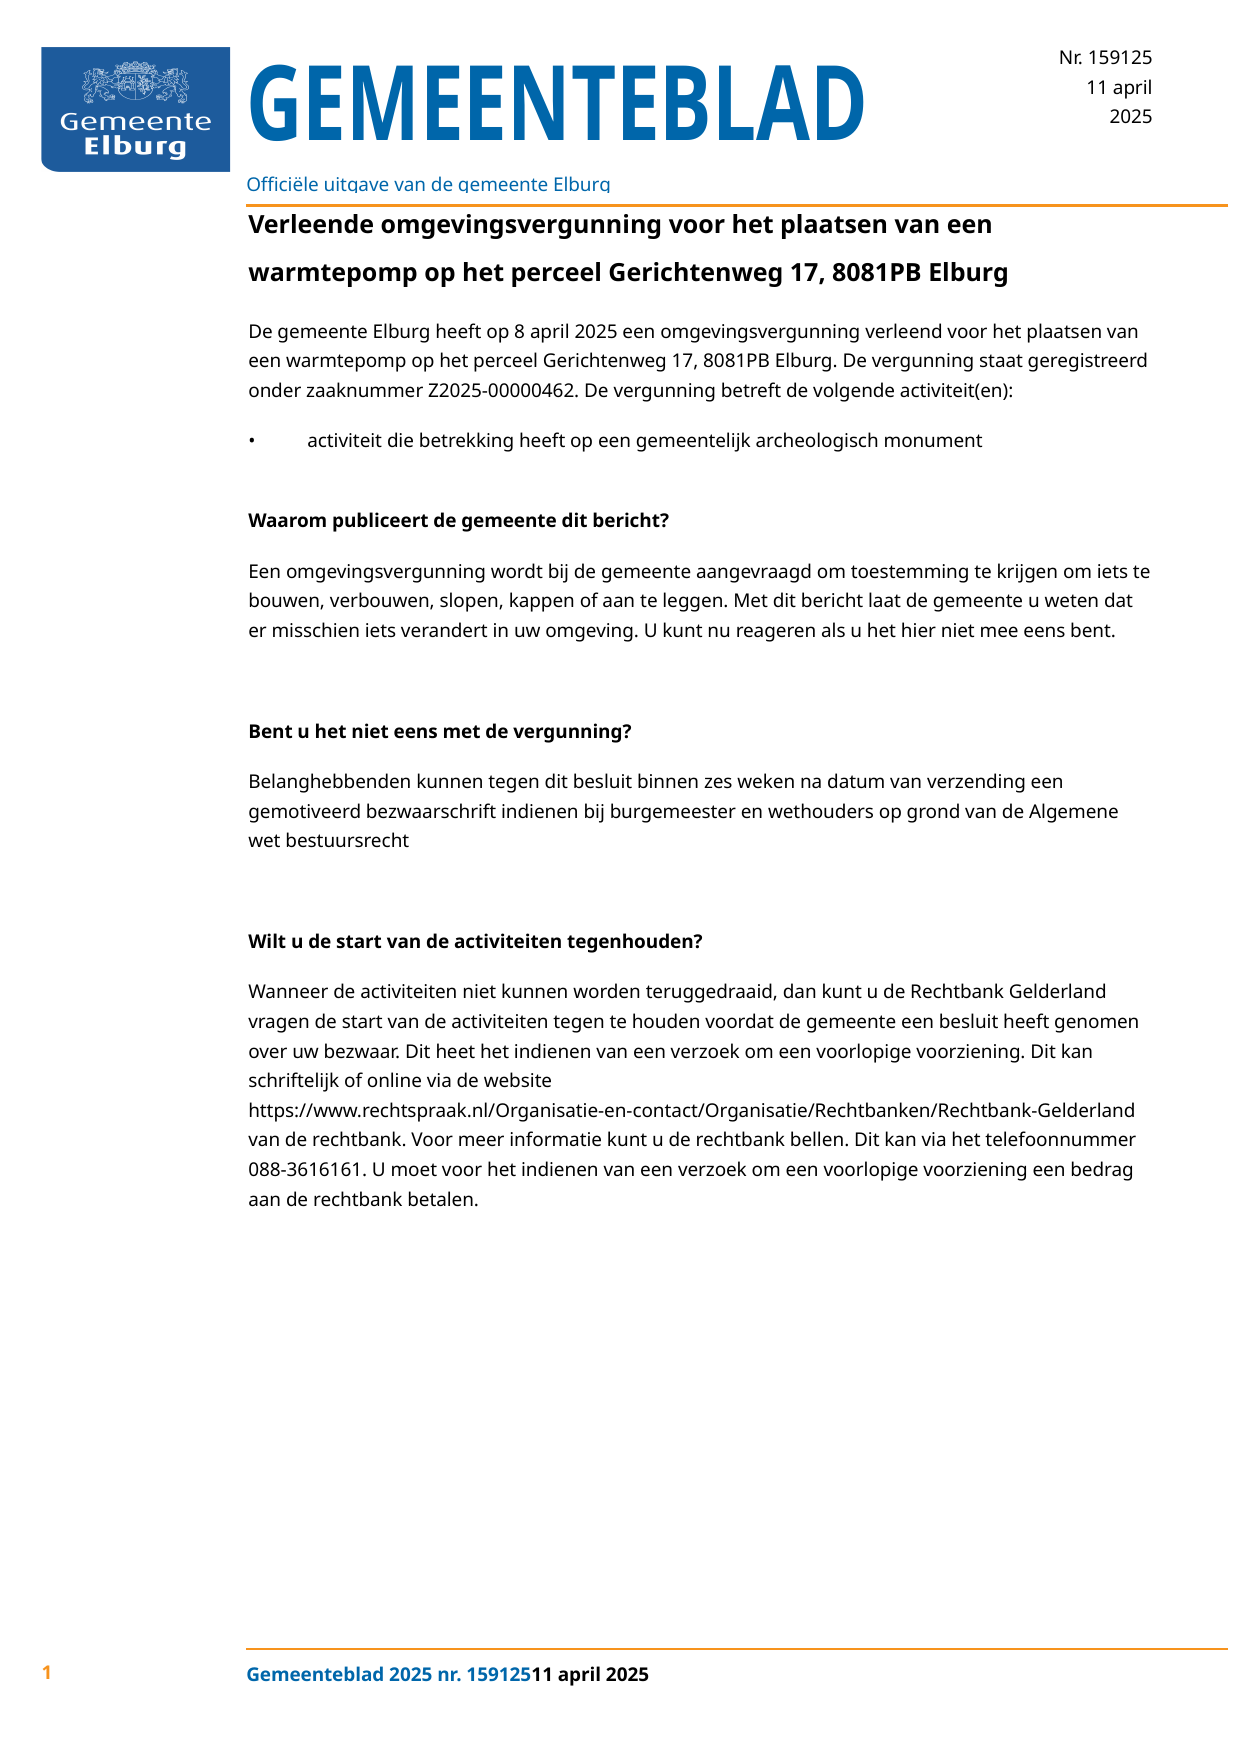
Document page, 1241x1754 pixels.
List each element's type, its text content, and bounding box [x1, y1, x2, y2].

text Wilt u de start van de activiteiten tegenhouden? [248, 928, 1152, 954]
text Waarom publiceert de gemeente dit bericht? [248, 507, 1152, 533]
picture [41, 47, 231, 172]
text Wanneer de activiteiten niet kunnen worden teruggedraaid, dan kunt u de Rechtbank Gelderland vragen de start van de activiteiten tegen te houden voordat de gemeente een besluit heeft genomen over uw bezwaar. Dit heet het indienen van een verzoek om een voorlopige voorziening. Dit kan schriftelijk of online via de website https://www.rechtspraak.nl/Organisatie-en-contact/Organisatie/Rechtbanken/Rechtbank-Gelderland van de rechtbank. Voor meer informatie kunt u de rechtbank bellen. Dit kan via het telefoonnummer 088-3616161. U moet voor het indienen van een verzoek om een voorlopige voorziening een bedrag aan de rechtbank betalen. [248, 979, 1152, 1212]
text Verleende omgevingsvergunning voor het plaatsen van een warmtepomp op het perceel Gerichtenweg 17, 8081PB Elburg [248, 207, 1152, 288]
text De gemeente Elburg heeft op 8 april 2025 een omgevingsvergunning verleend voor het plaatsen van een warmtepomp op het perceel Gerichtenweg 17, 8081PB Elburg. De vergunning staat geregistreerd onder zaaknummer Z2025-00000462. De vergunning betreft de volgende activiteit(en): [248, 318, 1152, 403]
text Bent u het niet eens met de vergunning? [248, 718, 1152, 744]
text Belanghebbenden kunnen tegen dit besluit binnen zes weken na datum van verzending een gemotiveerd bezwaarschrift indienen bij burgemeester en wethouders op grond van de Algemene wet bestuursrecht [248, 768, 1152, 853]
list activiteit die betrekking heeft op een gemeentelijk archeologisch monument [248, 427, 1152, 453]
text Een omgevingsvergunning wordt bij de gemeente aangevraagd om toestemming te krijgen om iets te bouwen, verbouwen, slopen, kappen of aan te leggen. Met dit bericht laat de gemeente u weten dat er misschien iets verandert in uw omgeving. U kunt nu reageren als u het hier niet mee eens bent. [248, 558, 1152, 643]
